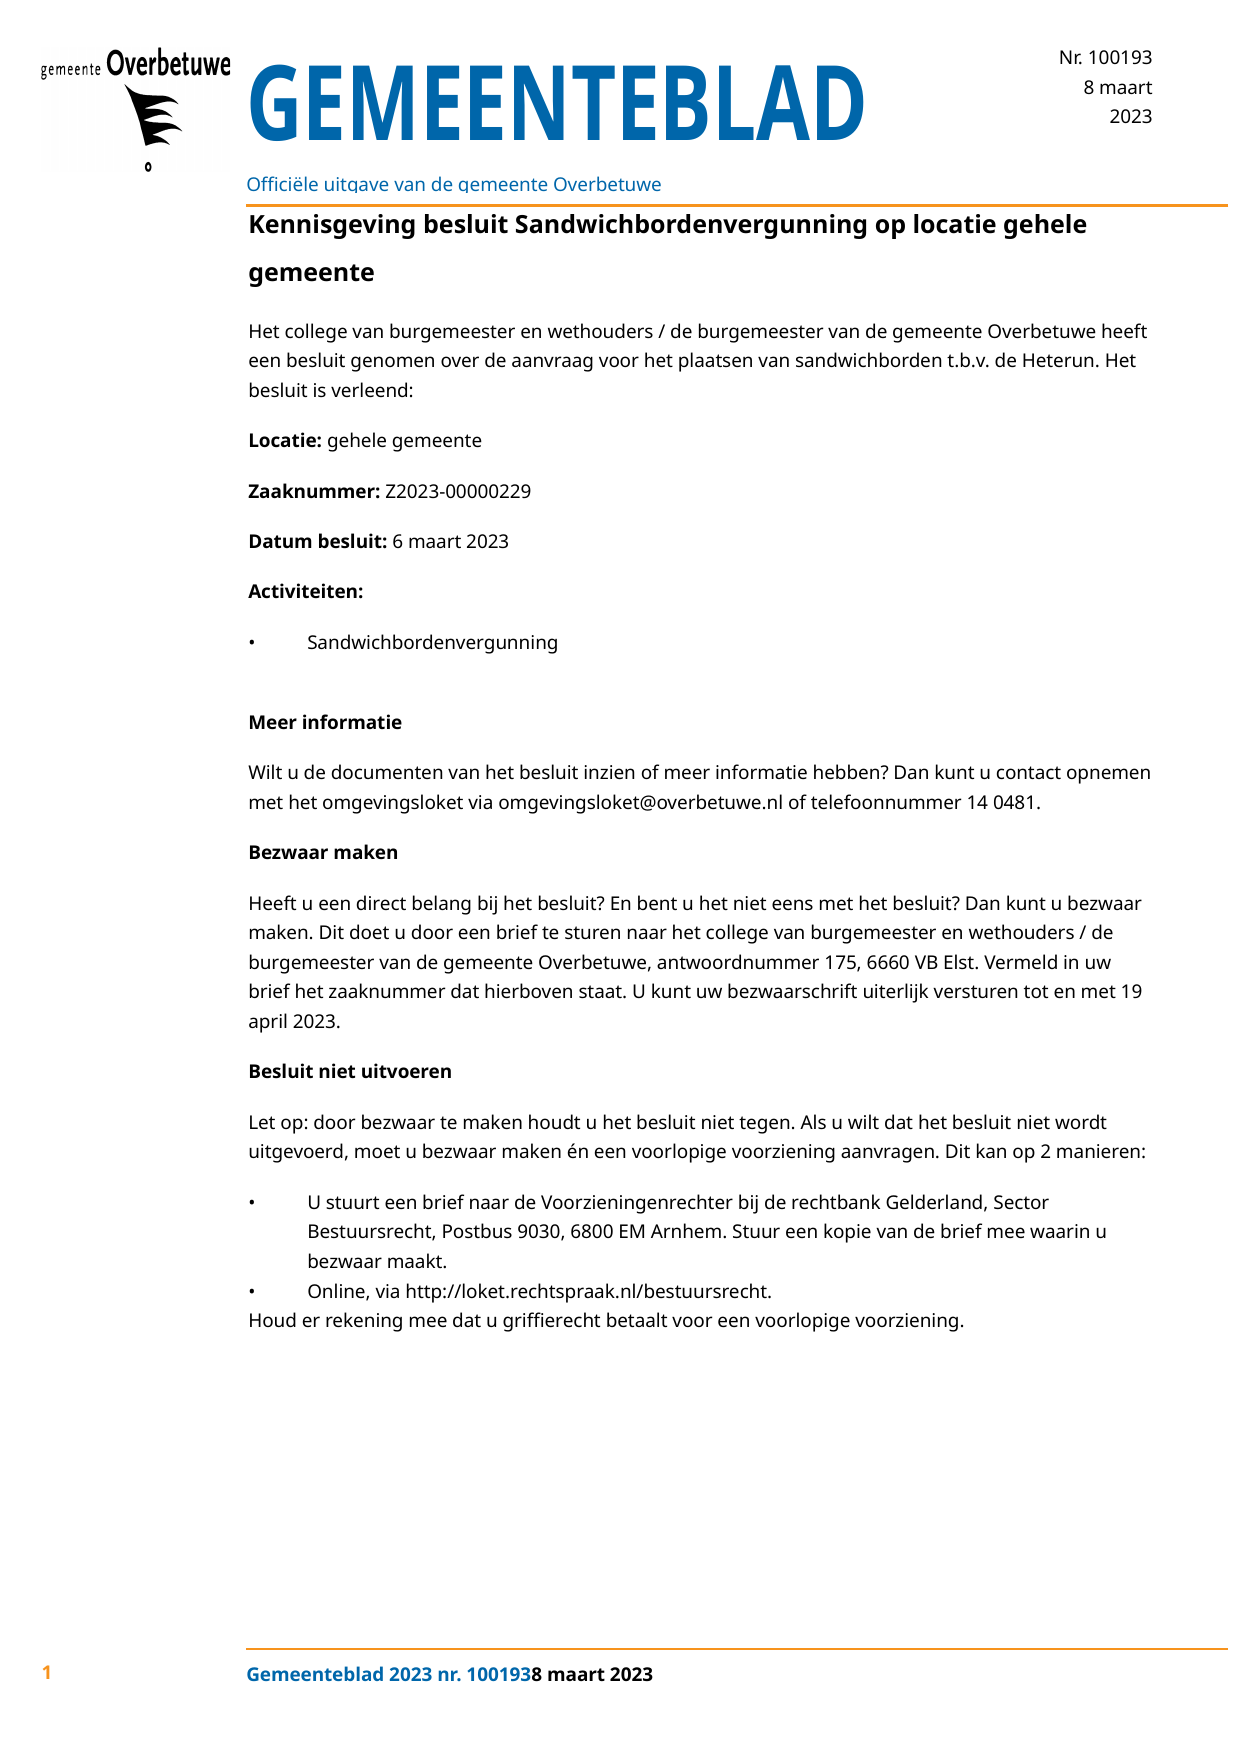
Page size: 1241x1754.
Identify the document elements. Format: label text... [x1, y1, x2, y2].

text Let op: door bezwaar te maken houdt u het besluit niet tegen. Als u wilt dat het besluit niet wordt uitgevoerd, moet u bezwaar maken én een voorlopige voorziening aanvragen. Dit kan op 2 manieren: [248, 1109, 1152, 1164]
text Kennisgeving besluit Sandwichbordenvergunning op locatie gehele gemeente [248, 207, 1152, 288]
text Datum besluit: 6 maart 2023 [248, 528, 1152, 554]
list Online, via http://loket.rechtspraak.nl/bestuursrecht. [248, 1278, 1152, 1304]
text Bezwaar maken [248, 839, 1152, 865]
text Besluit niet uitvoeren [248, 1059, 1152, 1084]
text Activiteiten: [248, 579, 1152, 604]
picture [41, 47, 231, 172]
text Meer informatie [248, 709, 1152, 735]
text Locatie: gehele gemeente [248, 427, 1152, 453]
text Het college van burgemeester en wethouders / de burgemeester van de gemeente Overbetuwe heeft een besluit genomen over de aanvraag voor het plaatsen van sandwichborden t.b.v. de Heterun. Het besluit is verleend: [248, 318, 1152, 403]
list Sandwichbordenvergunning [248, 629, 1152, 655]
text Heeft u een direct belang bij het besluit? En bent u het niet eens met het besluit? Dan kunt u bezwaar maken. Dit doet u door een brief te sturen naar het college van burgemeester en wethouders / de burgemeester van de gemeente Overbetuwe, antwoordnummer 175, 6660 VB Elst. Vermeld in uw brief het zaaknummer dat hierboven staat. U kunt uw bezwaarschrift uiterlijk versturen tot en met 19 april 2023. [248, 890, 1152, 1034]
text Houd er rekening mee dat u griffierecht betaalt voor een voorlopige voorziening. [248, 1307, 1152, 1333]
text Wilt u de documenten van het besluit inzien of meer informatie hebben? Dan kunt u contact opnemen met het omgevingsloket via omgevingsloket@overbetuwe.nl of telefoonnummer 14 0481. [248, 759, 1152, 815]
list U stuurt een brief naar de Voorzieningenrechter bij de rechtbank Gelderland, Sector Bestuursrecht, Postbus 9030, 6800 EM Arnhem. Stuur een kopie van de brief mee waarin u bezwaar maakt. [248, 1189, 1152, 1274]
text Zaaknummer: Z2023-00000229 [248, 478, 1152, 504]
